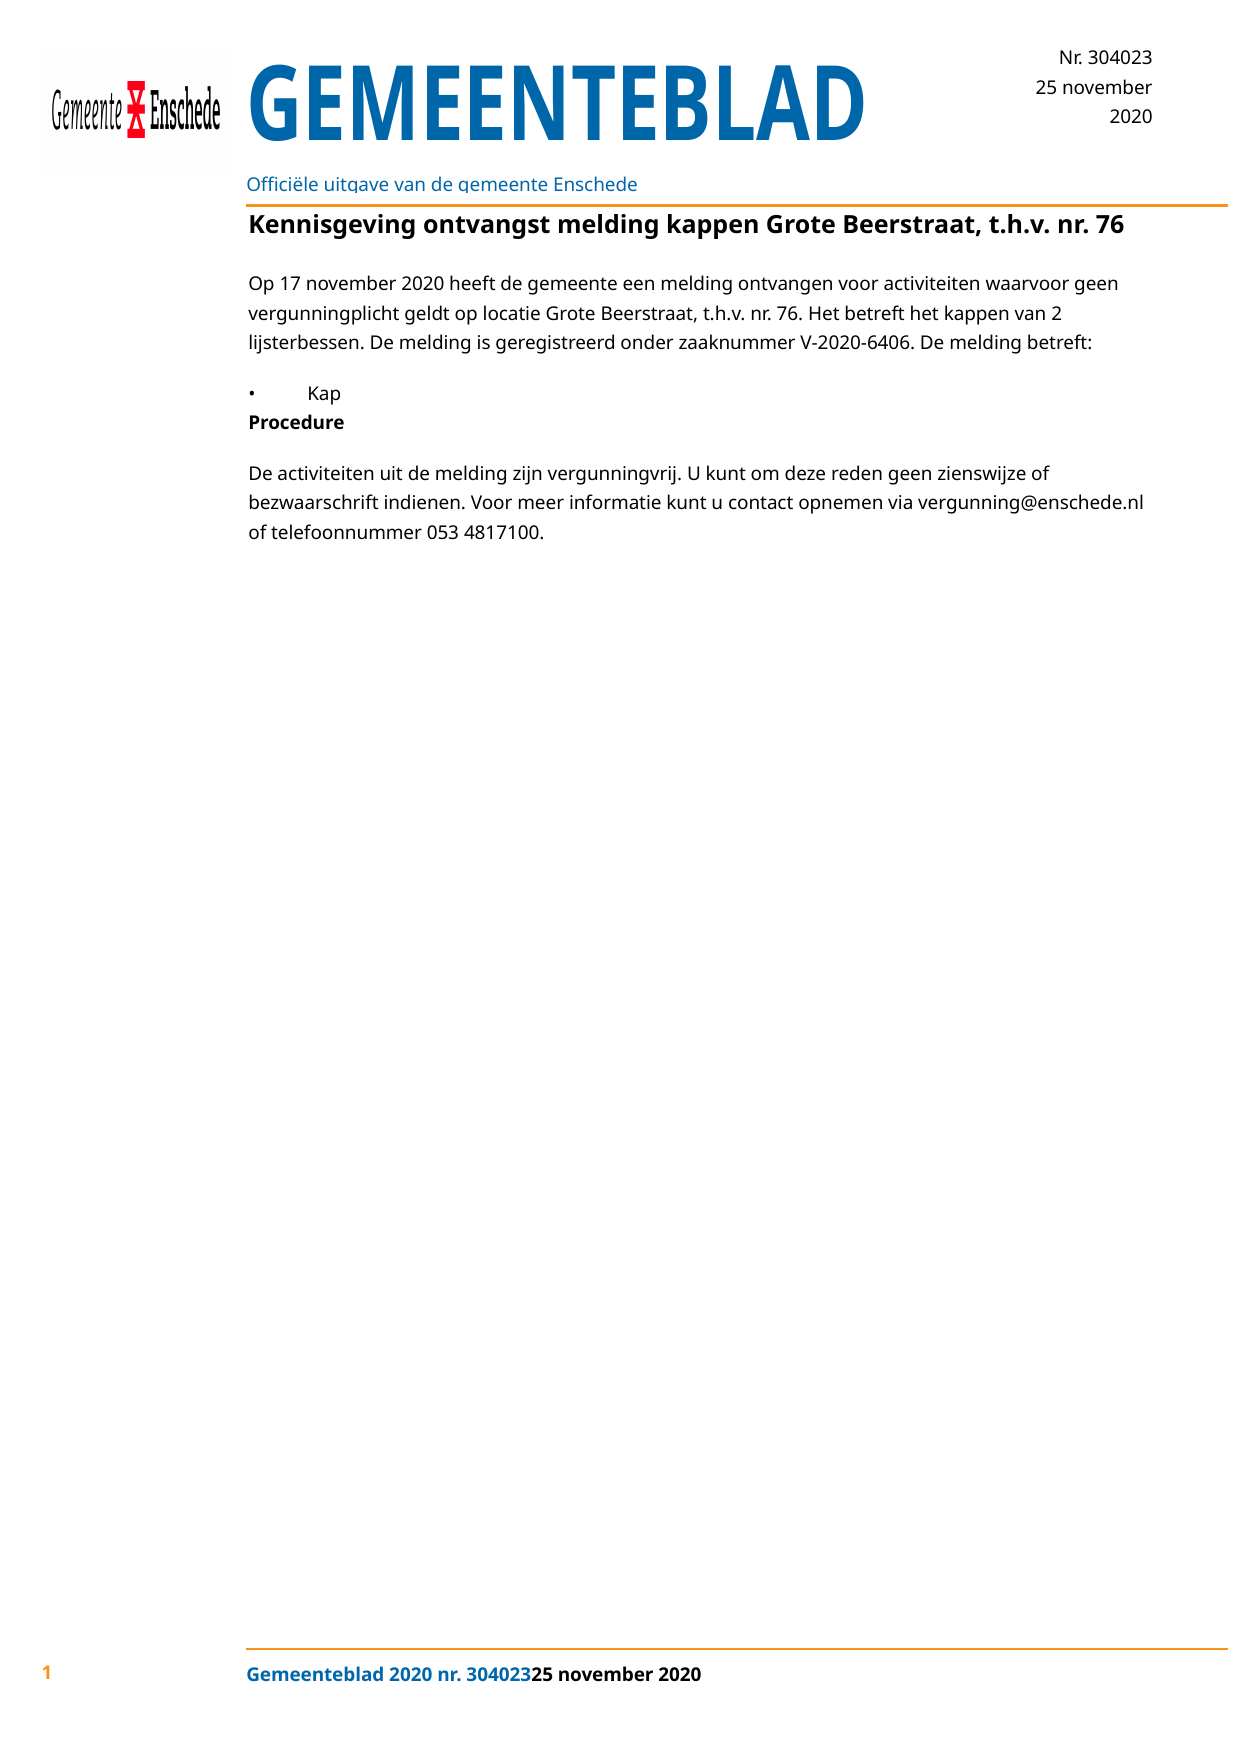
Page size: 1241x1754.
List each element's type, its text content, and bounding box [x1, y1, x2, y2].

text Procedure [248, 409, 1152, 435]
list Kap [248, 380, 1152, 406]
picture [41, 47, 231, 172]
text Kennisgeving ontvangst melding kappen Grote Beerstraat, t.h.v. nr. 76 [248, 207, 1152, 241]
text Op 17 november 2020 heeft de gemeente een melding ontvangen voor activiteiten waarvoor geen vergunningplicht geldt op locatie Grote Beerstraat, t.h.v. nr. 76. Het betreft het kappen van 2 lijsterbessen. De melding is geregistreerd onder zaaknummer V-2020-6406. De melding betreft: [248, 270, 1152, 355]
text De activiteiten uit de melding zijn vergunningvrij. U kunt om deze reden geen zienswijze of bezwaarschrift indienen. Voor meer informatie kunt u contact opnemen via vergunning@enschede.nl of telefoonnummer 053 4817100. [248, 460, 1152, 545]
